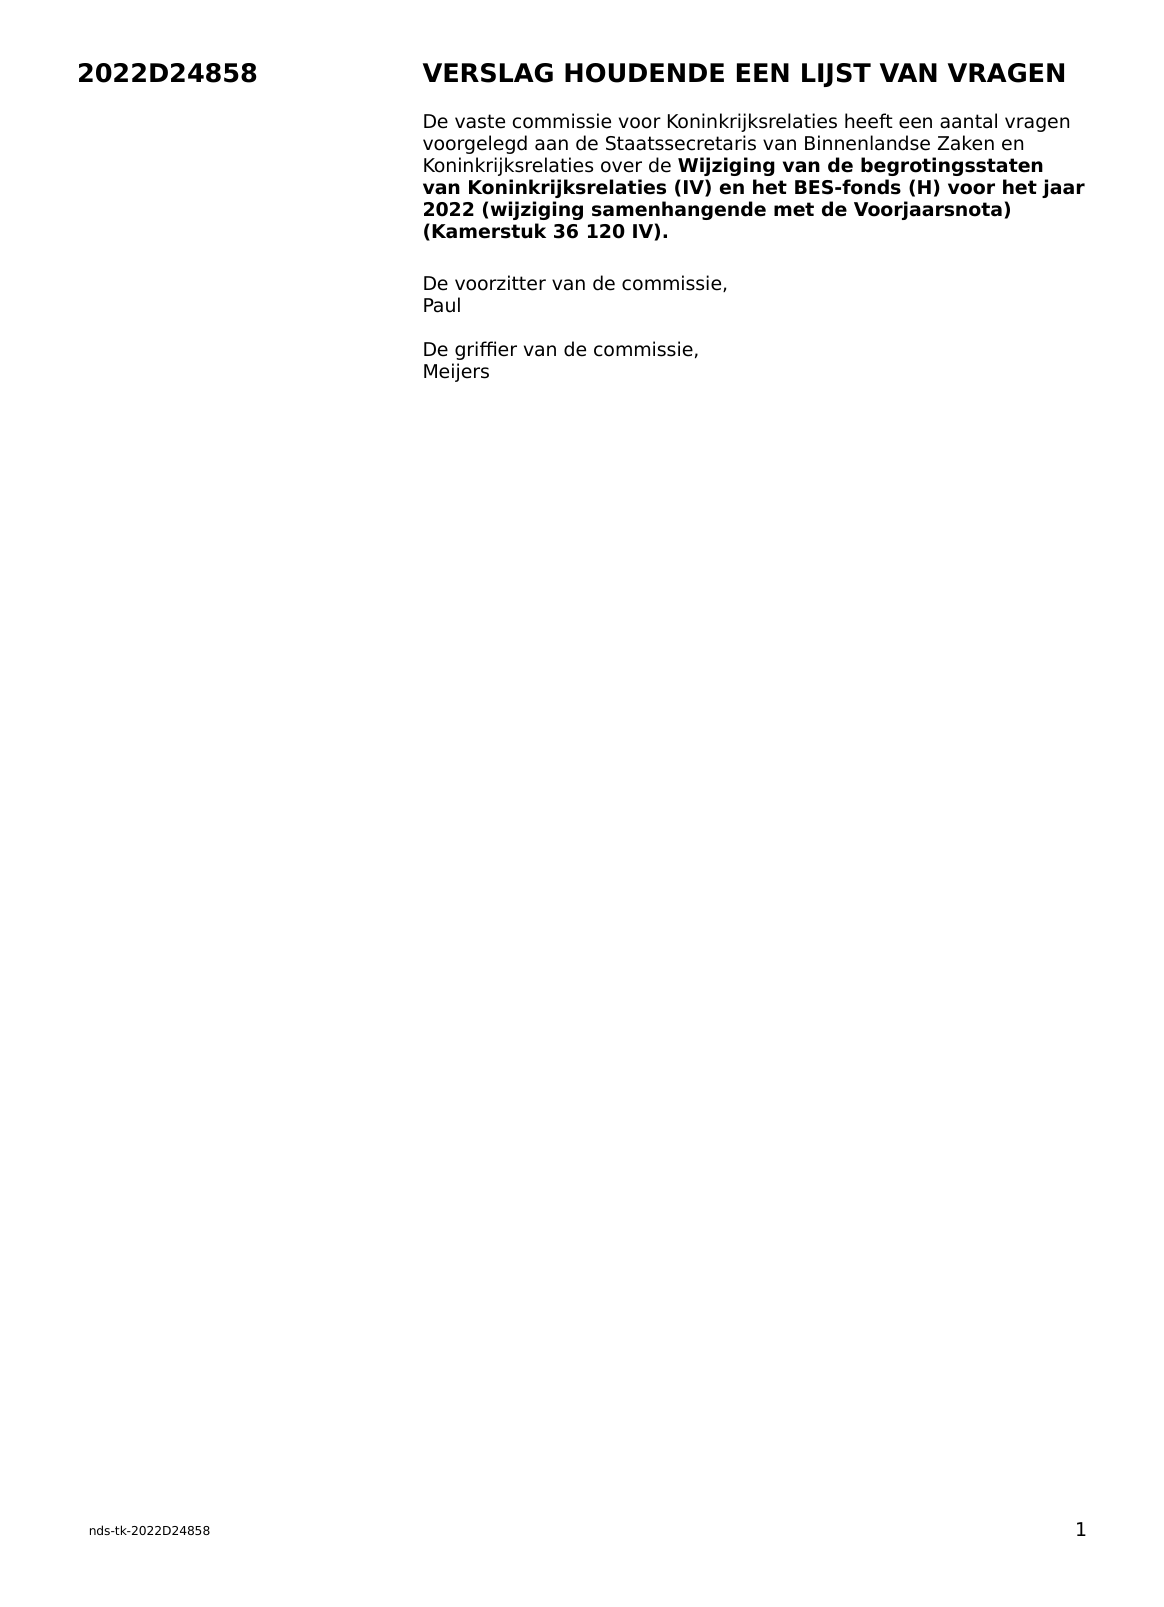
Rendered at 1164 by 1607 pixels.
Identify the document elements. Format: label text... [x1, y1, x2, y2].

text De vaste commissie voor Koninkrijksrelaties heeft een aantal vragen voorgelegd aan de Staatssecretaris van Binnenlandse Zaken en Koninkrijksrelaties over de Wijziging van de begrotingsstaten van Koninkrijksrelaties (IV) en het BES-fonds (H) voor het jaar 2022 (wijziging samenhangende met de Voorjaarsnota) (Kamerstuk 36 120 IV). [422, 111, 1087, 243]
text 2022D24858 VERSLAG HOUDENDE EEN LIJST VAN VRAGEN [77, 59, 1087, 89]
text De voorzitter van de commissie, Paul [422, 273, 1087, 317]
text De griffier van de commissie, Meijers [422, 339, 1087, 383]
text nds-tk-2022D24858 [88, 1524, 323, 1538]
